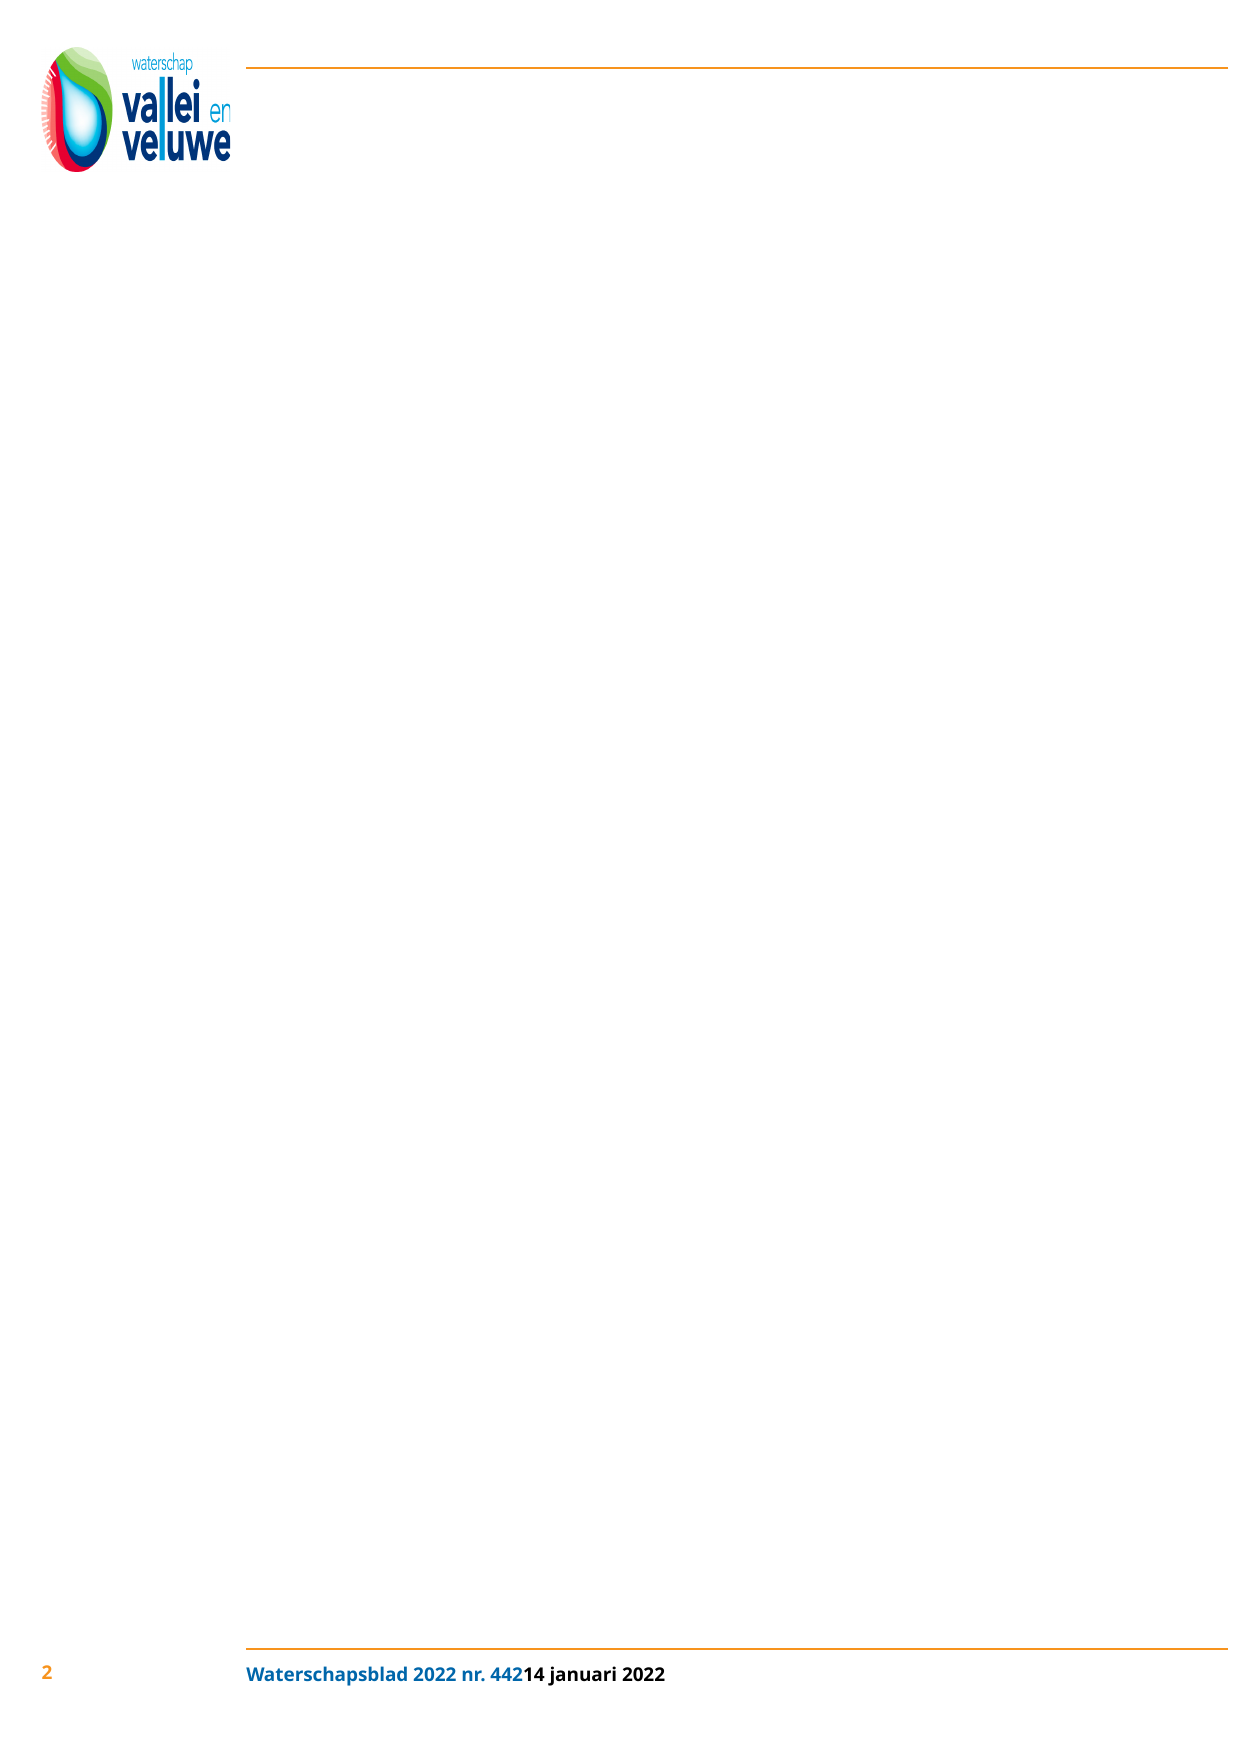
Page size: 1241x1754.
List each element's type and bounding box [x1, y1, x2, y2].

picture [41, 47, 231, 172]
